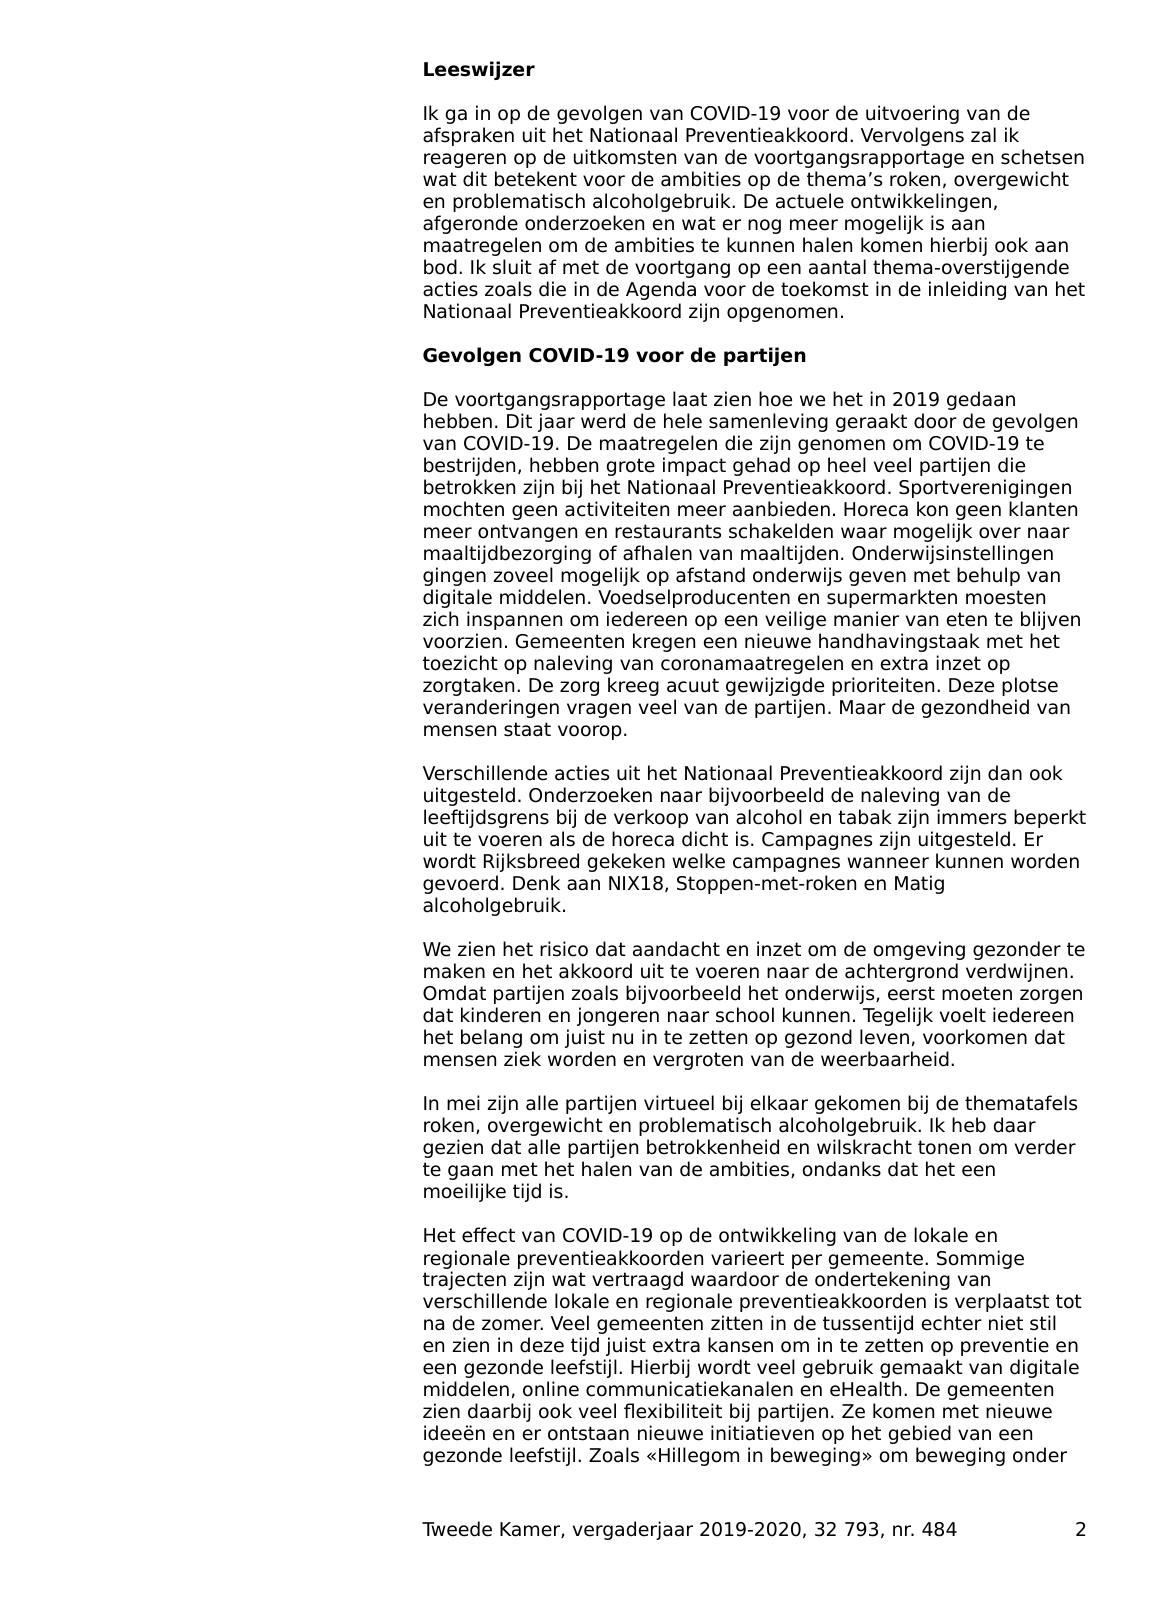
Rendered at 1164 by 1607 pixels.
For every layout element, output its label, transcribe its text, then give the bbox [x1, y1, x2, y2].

text De voortgangsrapportage laat zien hoe we het in 2019 gedaan hebben. Dit jaar werd de hele samenleving geraakt door de gevolgen van COVID-19. De maatregelen die zijn genomen om COVID-19 te bestrijden, hebben grote impact gehad op heel veel partijen die betrokken zijn bij het Nationaal Preventieakkoord. Sportverenigingen mochten geen activiteiten meer aanbieden. Horeca kon geen klanten meer ontvangen en restaurants schakelden waar mogelijk over naar maaltijdbezorging of afhalen van maaltijden. Onderwijsinstellingen gingen zoveel mogelijk op afstand onderwijs geven met behulp van digitale middelen. Voedselproducenten en supermarkten moesten zich inspannen om iedereen op een veilige manier van eten te blijven voorzien. Gemeenten kregen een nieuwe handhavingstaak met het toezicht op naleving van coronamaatregelen en extra inzet op zorgtaken. De zorg kreeg acuut gewijzigde prioriteiten. Deze plotse veranderingen vragen veel van de partijen. Maar de gezondheid van mensen staat voorop. [422, 389, 1087, 741]
text Verschillende acties uit het Nationaal Preventieakkoord zijn dan ook uitgesteld. Onderzoeken naar bijvoorbeeld de naleving van de leeftijdsgrens bij de verkoop van alcohol en tabak zijn immers beperkt uit te voeren als de horeca dicht is. Campagnes zijn uitgesteld. Er wordt Rijksbreed gekeken welke campagnes wanneer kunnen worden gevoerd. Denk aan NIX18, Stoppen-met-roken en Matig alcoholgebruik. [422, 763, 1087, 917]
text We zien het risico dat aandacht en inzet om de omgeving gezonder te maken en het akkoord uit te voeren naar de achtergrond verdwijnen. Omdat partijen zoals bijvoorbeeld het onderwijs, eerst moeten zorgen dat kinderen en jongeren naar school kunnen. Tegelijk voelt iedereen het belang om juist nu in te zetten op gezond leven, voorkomen dat mensen ziek worden en vergroten van de weerbaarheid. [422, 939, 1087, 1071]
subtitle Gevolgen COVID-19 voor de partijen [422, 345, 1087, 367]
text Ik ga in op de gevolgen van COVID-19 voor de uitvoering van de afspraken uit het Nationaal Preventieakkoord. Vervolgens zal ik reageren op de uitkomsten van de voortgangsrapportage en schetsen wat dit betekent voor de ambities op de thema’s roken, overgewicht en problematisch alcoholgebruik. De actuele ontwikkelingen, afgeronde onderzoeken en wat er nog meer mogelijk is aan maatregelen om de ambities te kunnen halen komen hierbij ook aan bod. Ik sluit af met de voortgang op een aantal thema-overstijgende acties zoals die in de Agenda voor de toekomst in de inleiding van het Nationaal Preventieakkoord zijn opgenomen. [422, 103, 1087, 323]
text Het effect van COVID-19 op de ontwikkeling van de lokale en regionale preventieakkoorden varieert per gemeente. Sommige trajecten zijn wat vertraagd waardoor de ondertekening van verschillende lokale en regionale preventieakkoorden is verplaatst tot na de zomer. Veel gemeenten zitten in de tussentijd echter niet stil en zien in deze tijd juist extra kansen om in te zetten op preventie en een gezonde leefstijl. Hierbij wordt veel gebruik gemaakt van digitale middelen, online communicatiekanalen en eHealth. De gemeenten zien daarbij ook veel flexibiliteit bij partijen. Ze komen met nieuwe ideeën en er ontstaan nieuwe initiatieven op het gebied van een gezonde leefstijl. Zoals «Hillegom in beweging» om beweging onder [422, 1225, 1087, 1467]
text In mei zijn alle partijen virtueel bij elkaar gekomen bij de thematafels roken, overgewicht en problematisch alcoholgebruik. Ik heb daar gezien dat alle partijen betrokkenheid en wilskracht tonen om verder te gaan met het halen van de ambities, ondanks dat het een moeilijke tijd is. [422, 1093, 1087, 1203]
subtitle Leeswijzer [422, 59, 1087, 81]
